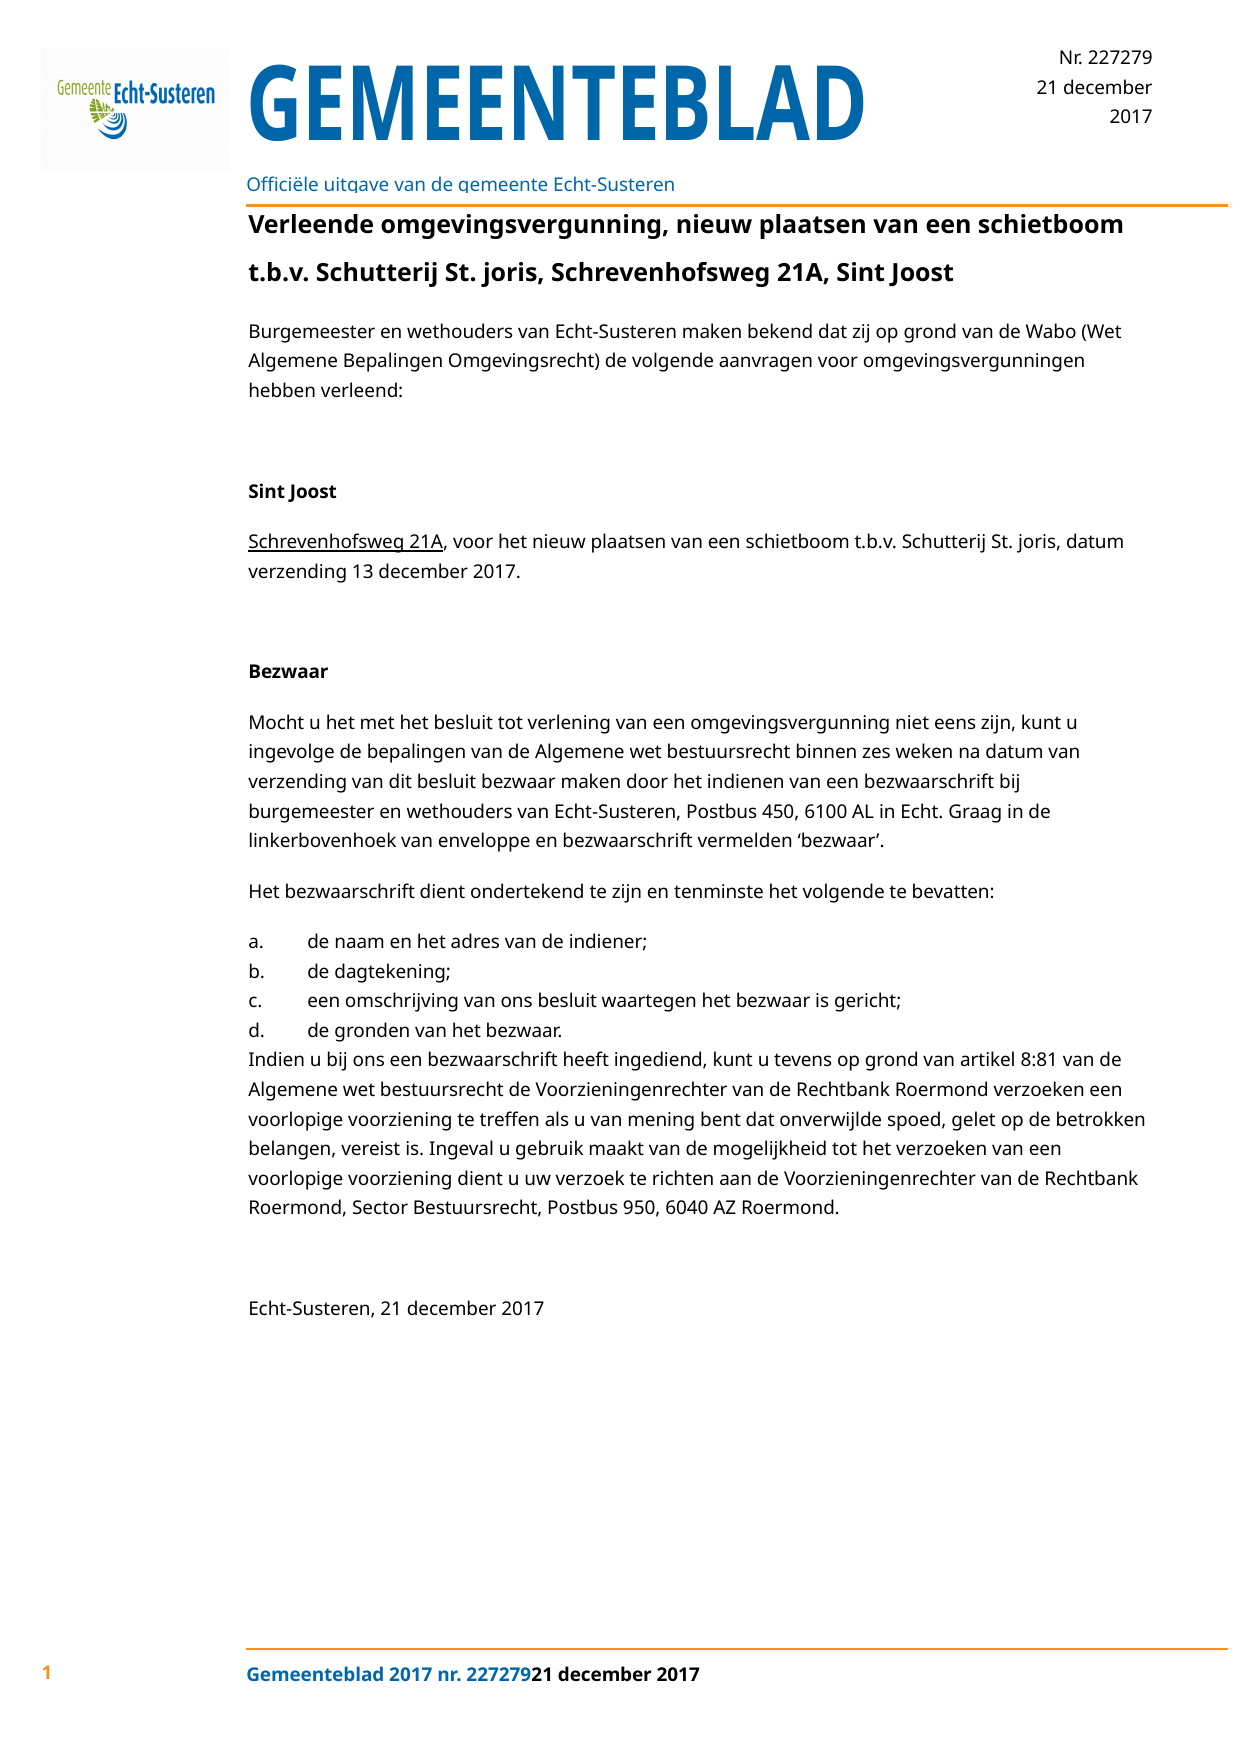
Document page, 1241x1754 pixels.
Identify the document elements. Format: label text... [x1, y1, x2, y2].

text Mocht u het met het besluit tot verlening van een omgevingsvergunning niet eens zijn, kunt u ingevolge de bepalingen van de Algemene wet bestuursrecht binnen zes weken na datum van verzending van dit besluit bezwaar maken door het indienen van een bezwaarschrift bij burgemeester en wethouders van Echt-Susteren, Postbus 450, 6100 AL in Echt. Graag in de linkerbovenhoek van enveloppe en bezwaarschrift vermelden ‘bezwaar’. [248, 709, 1152, 853]
text Verleende omgevingsvergunning, nieuw plaatsen van een schietboom t.b.v. Schutterij St. joris, Schrevenhofsweg 21A, Sint Joost [248, 207, 1152, 288]
list een omschrijving van ons besluit waartegen het bezwaar is gericht; [248, 987, 1152, 1013]
list de naam en het adres van de indiener; [248, 928, 1152, 954]
text Echt-Susteren, 21 december 2017 [248, 1295, 1152, 1321]
text Het bezwaarschrift dient ondertekend te zijn en tenminste het volgende te bevatten: [248, 878, 1152, 904]
text Schrevenhofsweg 21A, voor het nieuw plaatsen van een schietboom t.b.v. Schutterij St. joris, datum verzending 13 december 2017. [248, 528, 1152, 584]
text Indien u bij ons een bezwaarschrift heeft ingediend, kunt u tevens op grond van artikel 8:81 van de Algemene wet bestuursrecht de Voorzieningenrechter van de Rechtbank Roermond verzoeken een voorlopige voorziening te treffen als u van mening bent dat onverwijlde spoed, gelet op de betrokken belangen, vereist is. Ingeval u gebruik maakt van de mogelijkheid tot het verzoeken van een voorlopige voorziening dient u uw verzoek te richten aan de Voorzieningenrechter van de Rechtbank Roermond, Sector Bestuursrecht, Postbus 950, 6040 AZ Roermond. [248, 1047, 1152, 1220]
text Burgemeester en wethouders van Echt-Susteren maken bekend dat zij op grond van de Wabo (Wet Algemene Bepalingen Omgevingsrecht) de volgende aanvragen voor omgevingsvergunningen hebben verleend: [248, 318, 1152, 403]
list de dagtekening; [248, 958, 1152, 984]
text Sint Joost [248, 478, 1152, 504]
picture [41, 47, 231, 172]
list de gronden van het bezwaar. [248, 1017, 1152, 1043]
text Bezwaar [248, 659, 1152, 684]
